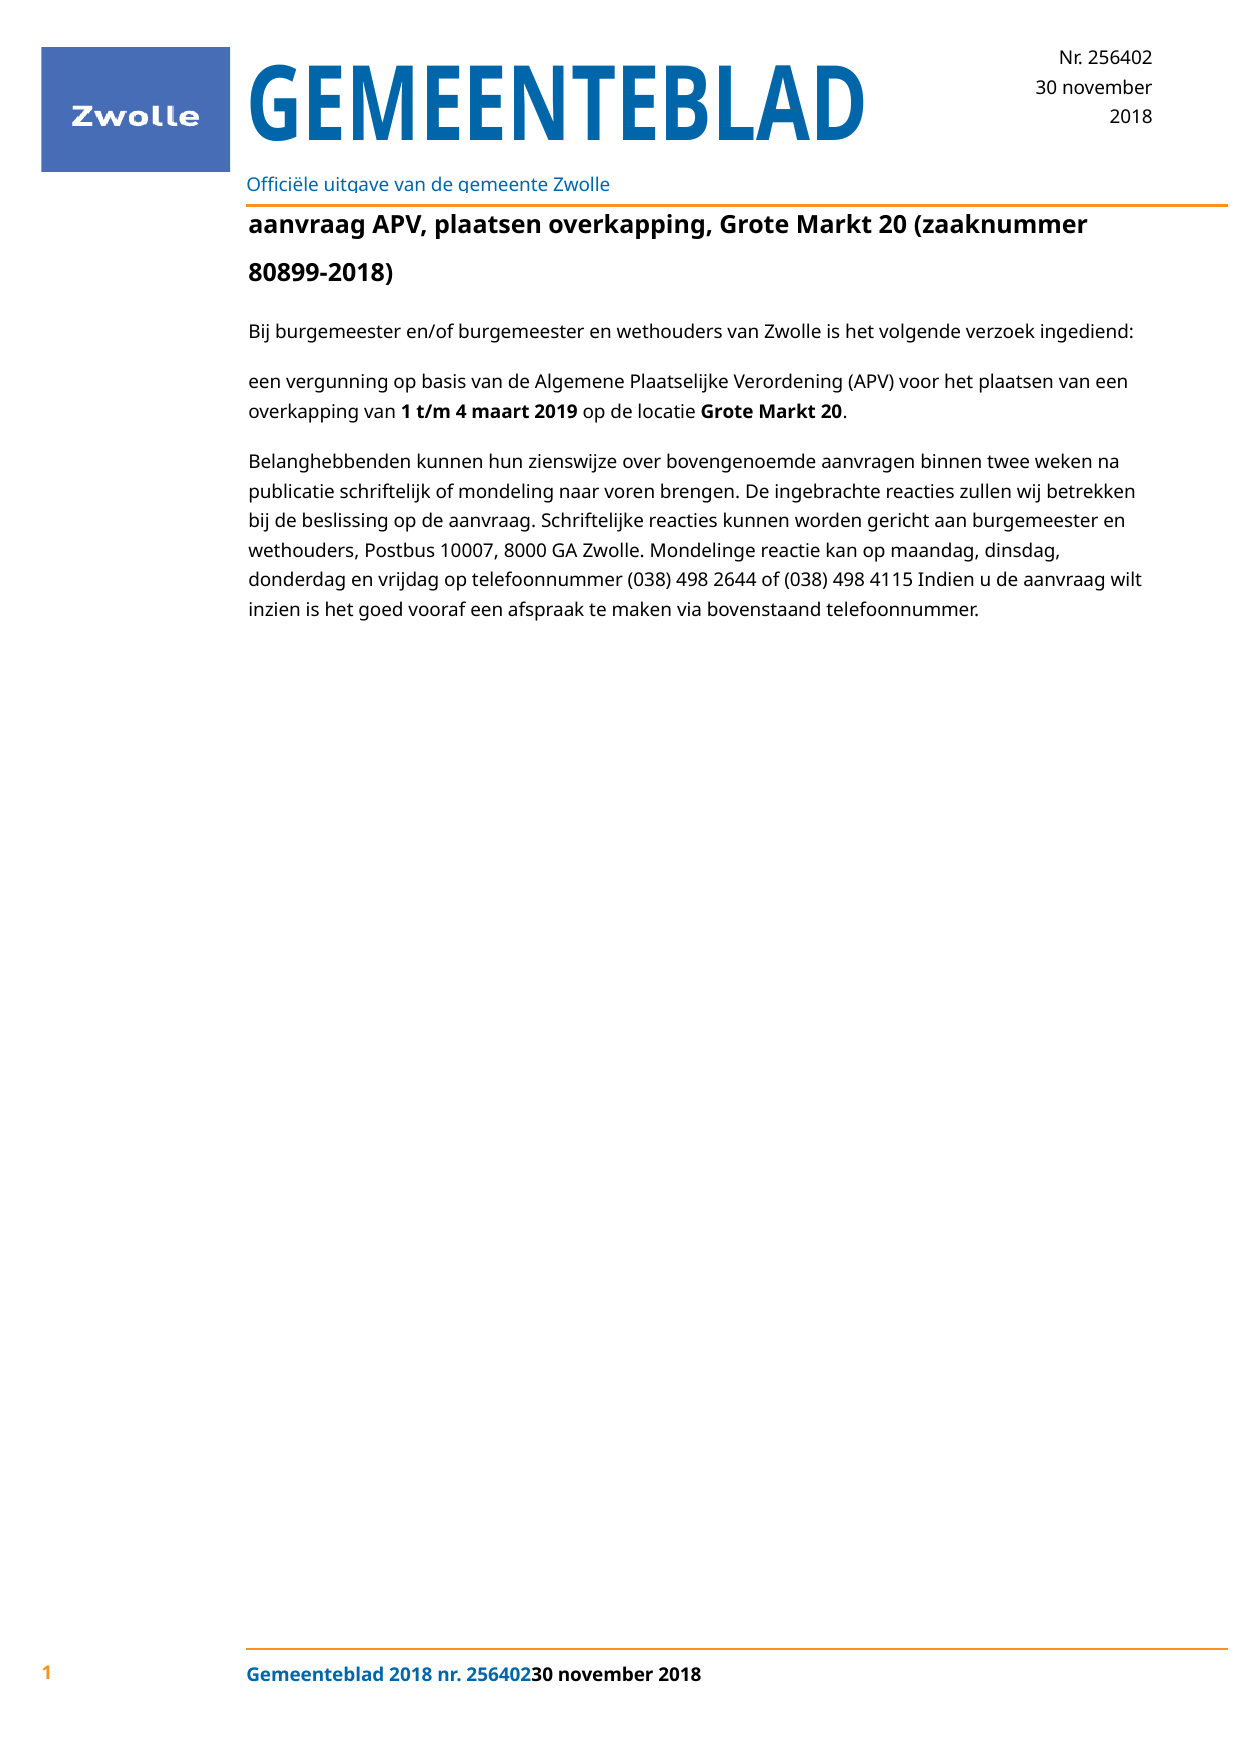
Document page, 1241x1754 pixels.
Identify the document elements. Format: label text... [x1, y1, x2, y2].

text Belanghebbenden kunnen hun zienswijze over bovengenoemde aanvragen binnen twee weken na publicatie schriftelijk of mondeling naar voren brengen. De ingebrachte reacties zullen wij betrekken bij de beslissing op de aanvraag. Schriftelijke reacties kunnen worden gericht aan burgemeester en wethouders, Postbus 10007, 8000 GA Zwolle. Mondelinge reactie kan op maandag, dinsdag, donderdag en vrijdag op telefoonnummer (038) 498 2644 of (038) 498 4115 Indien u de aanvraag wilt inzien is het goed vooraf een afspraak te maken via bovenstaand telefoonnummer. [248, 448, 1152, 622]
text aanvraag APV, plaatsen overkapping, Grote Markt 20 (zaaknummer 80899-2018) [248, 207, 1152, 288]
text Bij burgemeester en/of burgemeester en wethouders van Zwolle is het volgende verzoek ingediend: [248, 318, 1152, 344]
picture [41, 47, 231, 172]
text een vergunning op basis van de Algemene Plaatselijke Verordening (APV) voor het plaatsen van een overkapping van 1 t/m 4 maart 2019 op de locatie Grote Markt 20. [248, 368, 1152, 424]
